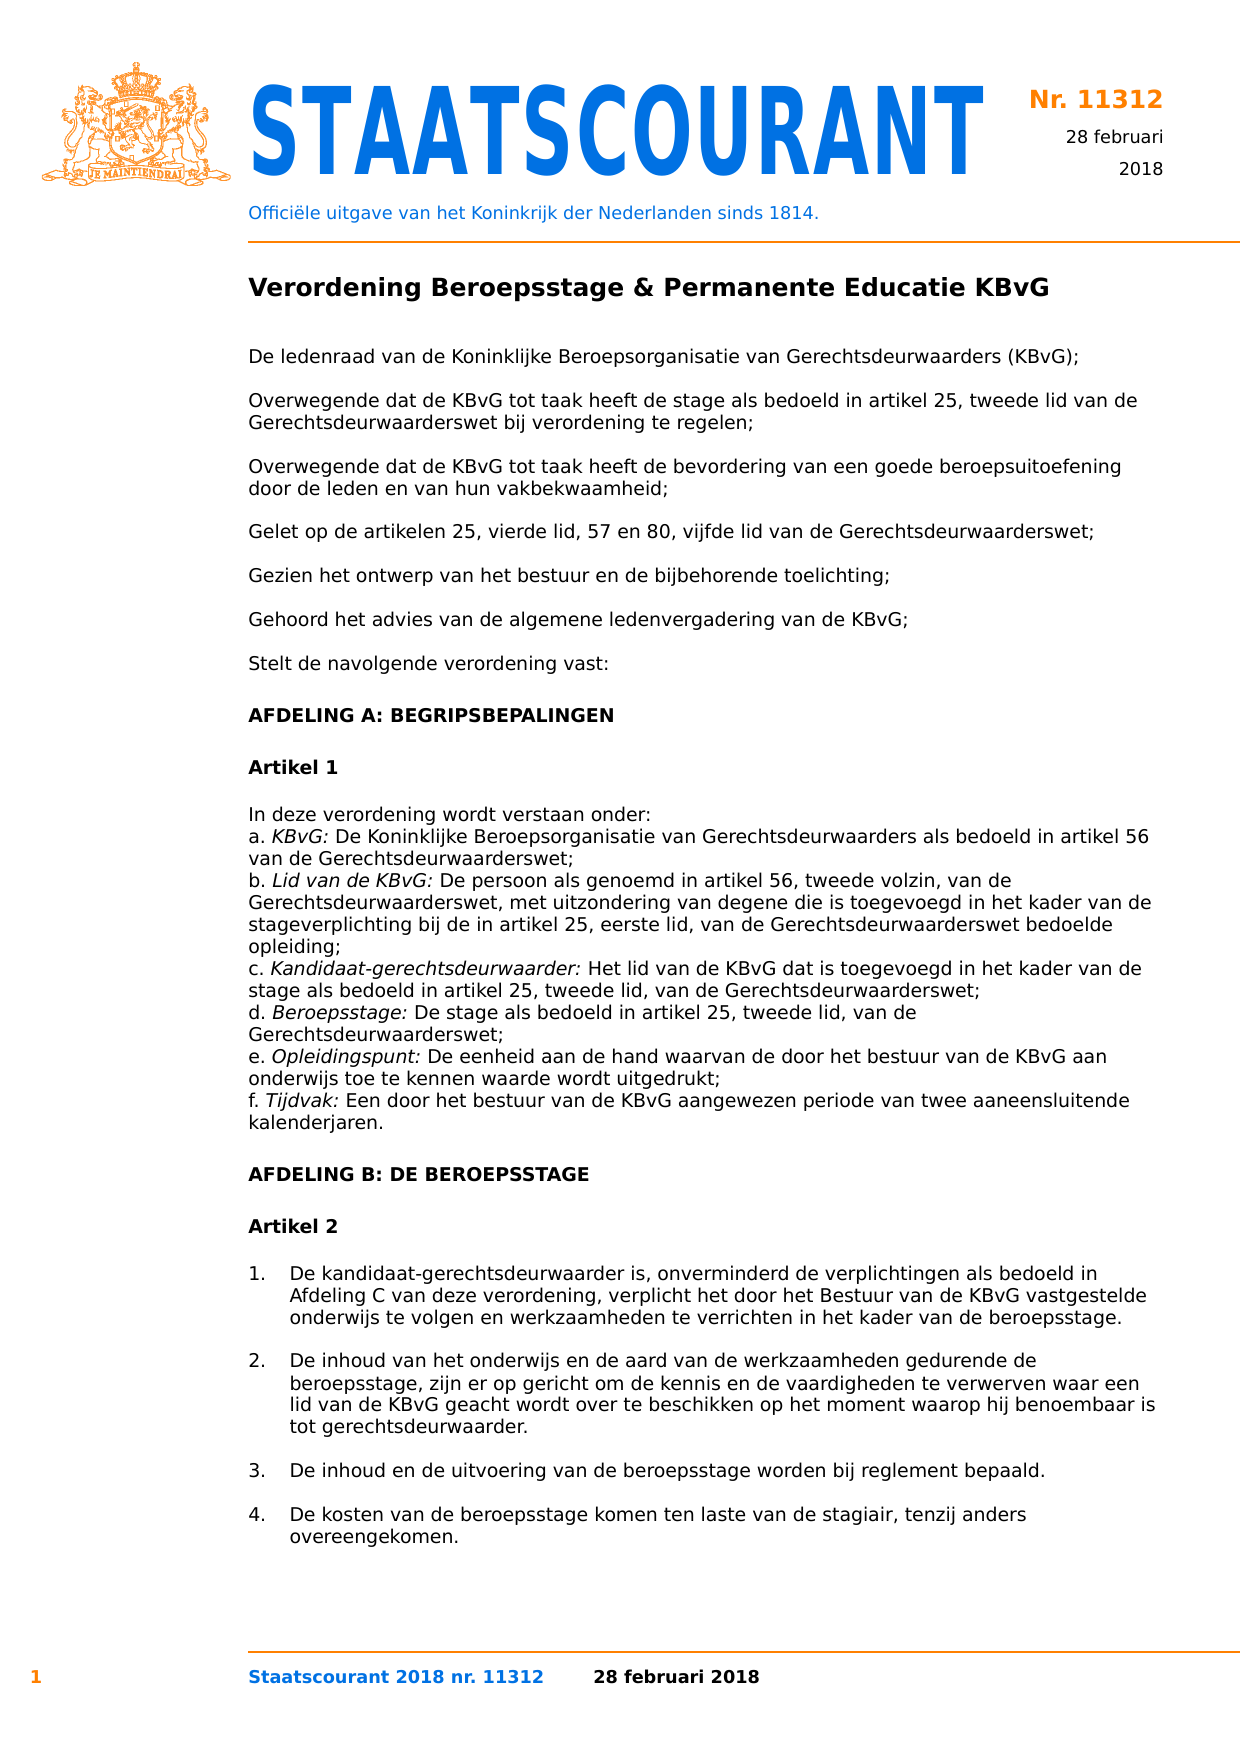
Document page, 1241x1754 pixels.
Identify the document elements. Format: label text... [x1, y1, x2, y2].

text In deze verordening wordt verstaan onder: [248, 804, 1163, 826]
table_cell 28 februari [998, 121, 1240, 153]
text Overwegende dat de KBvG tot taak heeft de stage als bedoeld in artikel 25, tweede lid van de Gerechtsdeurwaarderswet bij verordening te regelen; [248, 390, 1163, 434]
subtitle Artikel 1 [248, 757, 1163, 779]
text 1. De kandidaat-gerechtsdeurwaarder is, onverminderd de verplichtingen als bedoeld in Afdeling C van deze verordening, verplicht het door het Bestuur van de KBvG vastgestelde onderwijs te volgen en werkzaamheden te verrichten in het kader van de beroepsstage. [248, 1263, 1163, 1328]
subtitle AFDELING A: BEGRIPSBEPALINGEN [248, 705, 1163, 727]
text Stelt de navolgende verordening vast: [248, 653, 1163, 675]
text Gezien het ontwerp van het bestuur en de bijbehorende toelichting; [248, 565, 1163, 587]
subtitle AFDELING B: DE BEROEPSSTAGE [248, 1164, 1163, 1186]
text De ledenraad van de Koninklijke Beroepsorganisatie van Gerechtsdeurwaarders (KBvG); [248, 346, 1163, 368]
table_header [25, 62, 248, 241]
text a. KBvG: De Koninklijke Beroepsorganisatie van Gerechtsdeurwaarders als bedoeld in artikel 56 van de Gerechtsdeurwaarderswet; [248, 826, 1163, 870]
text e. Opleidingspunt: De eenheid aan de hand waarvan de door het bestuur van de KBvG aan onderwijs toe te kennen waarde wordt uitgedrukt; [248, 1046, 1163, 1090]
text Gehoord het advies van de algemene ledenvergadering van de KBvG; [248, 609, 1163, 631]
table_cell 2018 [998, 153, 1240, 203]
text c. Kandidaat-gerechtsdeurwaarder: Het lid van de KBvG dat is toegevoegd in het kader van de stage als bedoeld in artikel 25, tweede lid, van de Gerechtsdeurwaarderswet; [248, 958, 1163, 1002]
table_header Nr. 11312 [998, 62, 1240, 121]
text Overwegende dat de KBvG tot taak heeft de bevordering van een goede beroepsuitoefening door de leden en van hun vakbekwaamheid; [248, 456, 1163, 499]
subtitle Artikel 2 [248, 1216, 1163, 1238]
text d. Beroepsstage: De stage als bedoeld in artikel 25, tweede lid, van de Gerechtsdeurwaarderswet; [248, 1002, 1163, 1046]
text 3. De inhoud en de uitvoering van de beroepsstage worden bij reglement bepaald. [248, 1460, 1163, 1482]
text 4. De kosten van de beroepsstage komen ten laste van de stagiair, tenzij anders overeengekomen. [248, 1504, 1163, 1548]
picture [41, 62, 231, 186]
text Gelet op de artikelen 25, vierde lid, 57 en 80, vijfde lid van de Gerechtsdeurwaarderswet; [248, 521, 1163, 543]
text 2. De inhoud van het onderwijs en de aard van de werkzaamheden gedurende de beroepsstage, zijn er op gericht om de kennis en de vaardigheden te verwerven waar een lid van de KBvG geacht wordt over te beschikken op het moment waarop hij benoembaar is tot gerechtsdeurwaarder. [248, 1350, 1163, 1438]
table_cell Officiële uitgave van het Koninkrijk der Nederlanden sinds 1814. [248, 203, 1240, 241]
text f. Tijdvak: Een door het bestuur van de KBvG aangewezen periode van twee aaneensluitende kalenderjaren. [248, 1090, 1163, 1134]
table_header STAATSCOURANT [248, 62, 998, 203]
subtitle Verordening Beroepsstage & Permanente Educatie KBvG [248, 273, 1163, 302]
text b. Lid van de KBvG: De persoon als genoemd in artikel 56, tweede volzin, van de Gerechtsdeurwaarderswet, met uitzondering van degene die is toegevoegd in het kader van de stageverplichting bij de in artikel 25, eerste lid, van de Gerechtsdeurwaarderswet bedoelde opleiding; [248, 870, 1163, 958]
